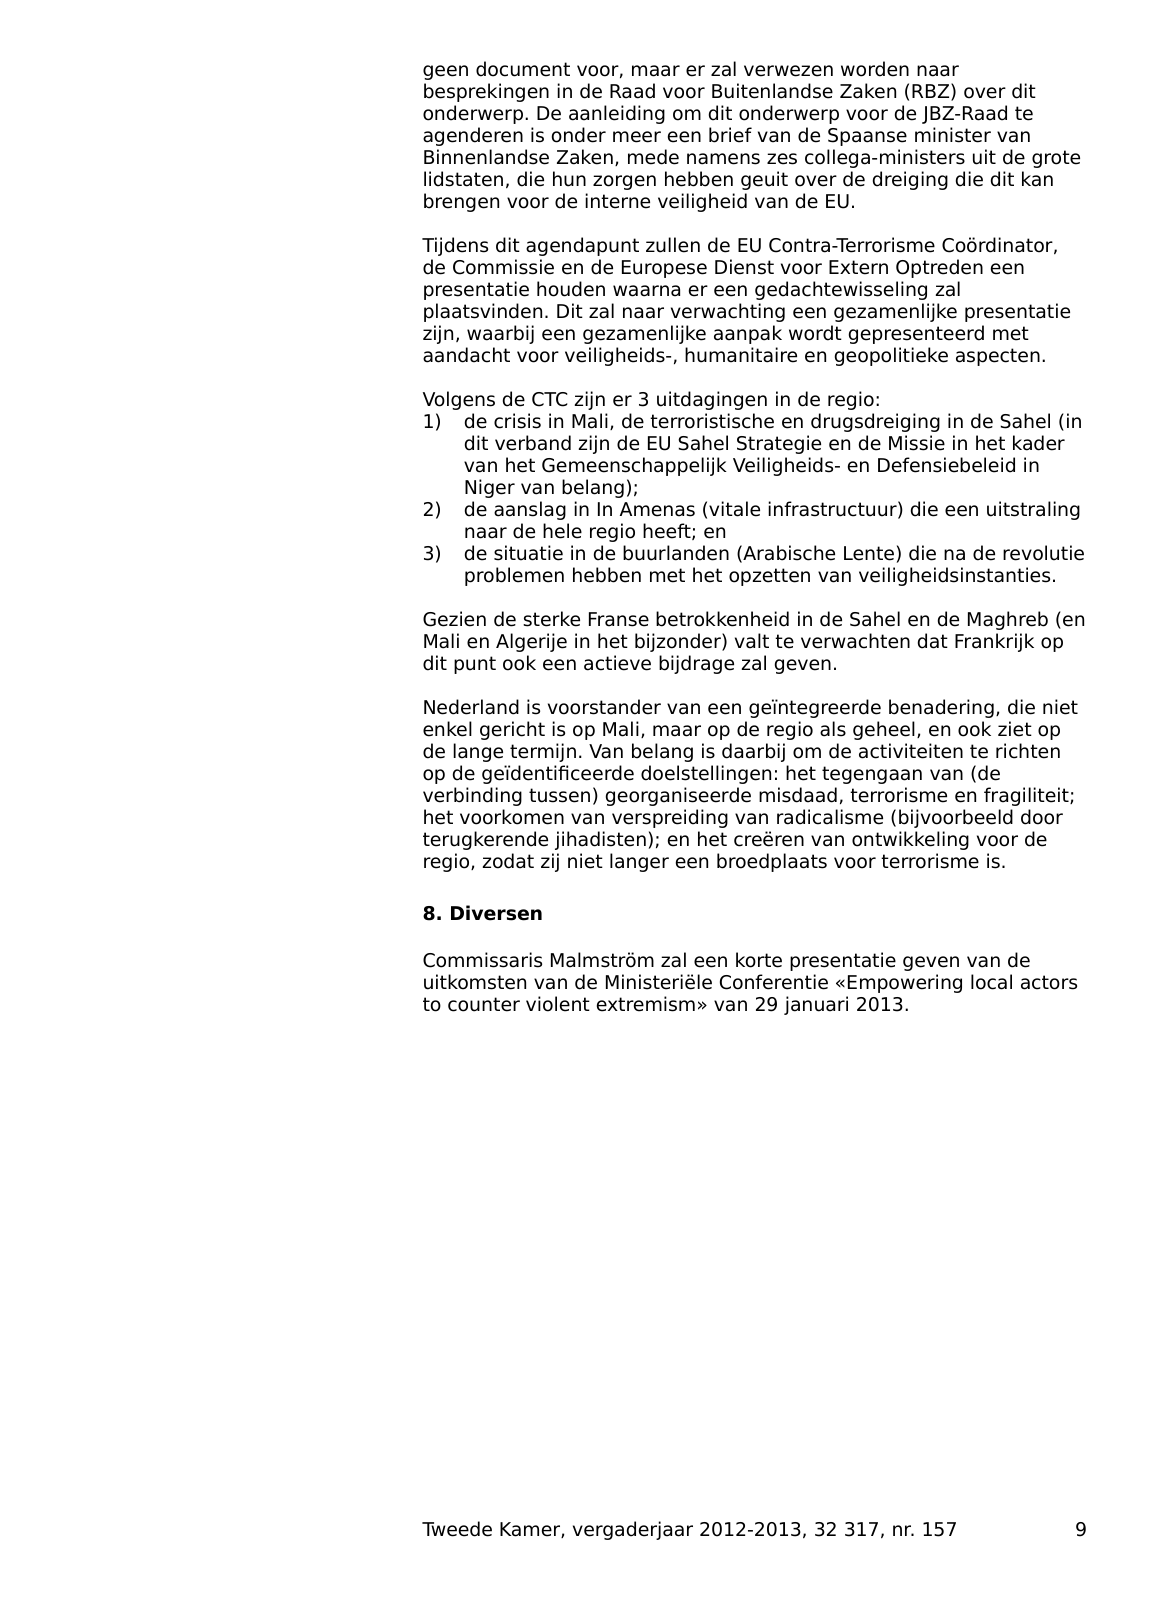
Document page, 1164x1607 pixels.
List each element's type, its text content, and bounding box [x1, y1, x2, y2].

text Volgens de CTC zijn er 3 uitdagingen in de regio: [422, 389, 1087, 411]
subtitle 8. Diversen [422, 903, 1087, 925]
text Tijdens dit agendapunt zullen de EU Contra-Terrorisme Coördinator, de Commissie en de Europese Dienst voor Extern Optreden een presentatie houden waarna er een gedachtewisseling zal plaatsvinden. Dit zal naar verwachting een gezamenlijke presentatie zijn, waarbij een gezamenlijke aanpak wordt gepresenteerd met aandacht voor veiligheids-, humanitaire en geopolitieke aspecten. [422, 235, 1087, 367]
text Gezien de sterke Franse betrokkenheid in de Sahel en de Maghreb (en Mali en Algerije in het bijzonder) valt te verwachten dat Frankrijk op dit punt ook een actieve bijdrage zal geven. [422, 609, 1087, 675]
text 3) de situatie in de buurlanden (Arabische Lente) die na de revolutie problemen hebben met het opzetten van veiligheidsinstanties. [422, 543, 1087, 587]
text 2) de aanslag in In Amenas (vitale infrastructuur) die een uitstraling naar de hele regio heeft; en [422, 499, 1087, 543]
text Commissaris Malmström zal een korte presentatie geven van de uitkomsten van de Ministeriële Conferentie «Empowering local actors to counter violent extremism» van 29 januari 2013. [422, 950, 1087, 1016]
text geen document voor, maar er zal verwezen worden naar besprekingen in de Raad voor Buitenlandse Zaken (RBZ) over dit onderwerp. De aanleiding om dit onderwerp voor de JBZ-Raad te agenderen is onder meer een brief van de Spaanse minister van Binnenlandse Zaken, mede namens zes collega-ministers uit de grote lidstaten, die hun zorgen hebben geuit over de dreiging die dit kan brengen voor de interne veiligheid van de EU. [422, 59, 1087, 213]
text Nederland is voorstander van een geïntegreerde benadering, die niet enkel gericht is op Mali, maar op de regio als geheel, en ook ziet op de lange termijn. Van belang is daarbij om de activiteiten te richten op de geïdentificeerde doelstellingen: het tegengaan van (de verbinding tussen) georganiseerde misdaad, terrorisme en fragiliteit; het voorkomen van verspreiding van radicalisme (bijvoorbeeld door terugkerende jihadisten); en het creëren van ontwikkeling voor de regio, zodat zij niet langer een broedplaats voor terrorisme is. [422, 697, 1087, 873]
text 1) de crisis in Mali, de terroristische en drugsdreiging in de Sahel (in dit verband zijn de EU Sahel Strategie en de Missie in het kader van het Gemeenschappelijk Veiligheids- en Defensiebeleid in Niger van belang); [422, 411, 1087, 499]
